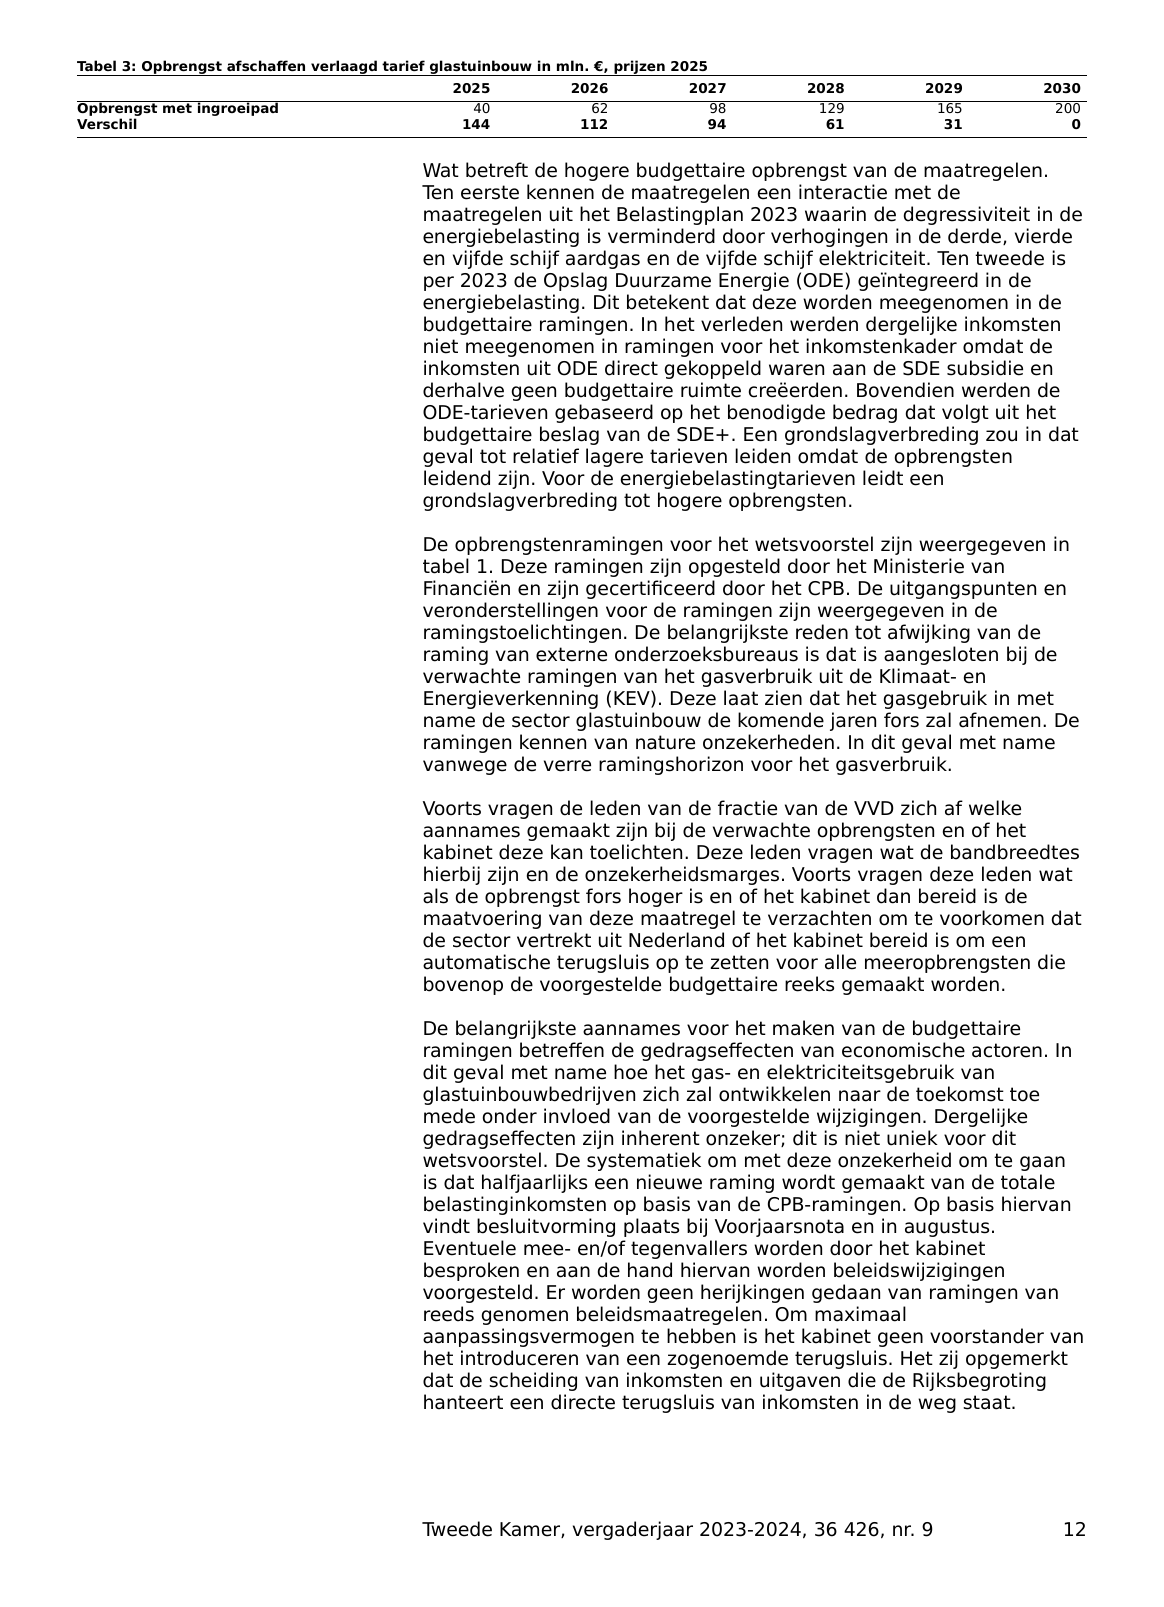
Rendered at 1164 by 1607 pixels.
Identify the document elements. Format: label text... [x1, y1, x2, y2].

table_cell 112 [496, 117, 614, 137]
text De belangrijkste aannames voor het maken van de budgettaire ramingen betreffen de gedragseffecten van economische actoren. In dit geval met name hoe het gas- en elektriciteitsgebruik van glastuinbouwbedrijven zich zal ontwikkelen naar de toekomst toe mede onder invloed van de voorgestelde wijzigingen. Dergelijke gedragseffecten zijn inherent onzeker; dit is niet uniek voor dit wetsvoorstel. De systematiek om met deze onzekerheid om te gaan is dat halfjaarlijks een nieuwe raming wordt gemaakt van de totale belastinginkomsten op basis van de CPB-ramingen. Op basis hiervan vindt besluitvorming plaats bij Voorjaarsnota en in augustus. Eventuele mee- en/of tegenvallers worden door het kabinet besproken en aan de hand hiervan worden beleidswijzigingen voorgesteld. Er worden geen herijkingen gedaan van ramingen van reeds genomen beleidsmaatregelen. Om maximaal aanpassingsvermogen te hebben is het kabinet geen voorstander van het introduceren van een zogenoemde terugsluis. Het zij opgemerkt dat de scheiding van inkomsten en uitgaven die de Rijksbegroting hanteert een directe terugsluis van inkomsten in de weg staat. [422, 1018, 1087, 1414]
table_cell 62 [496, 102, 614, 117]
table_cell 2028 [732, 76, 850, 101]
table_cell 129 [732, 102, 850, 117]
table_cell 144 [378, 117, 496, 137]
table_cell 2029 [850, 76, 968, 101]
table_cell 94 [614, 117, 732, 137]
text De opbrengstenramingen voor het wetsvoorstel zijn weergegeven in tabel 1. Deze ramingen zijn opgesteld door het Ministerie van Financiën en zijn gecertificeerd door het CPB. De uitgangspunten en veronderstellingen voor de ramingen zijn weergegeven in de ramingstoelichtingen. De belangrijkste reden tot afwijking van de raming van externe onderzoeksbureaus is dat is aangesloten bij de verwachte ramingen van het gasverbruik uit de Klimaat- en Energieverkenning (KEV). Deze laat zien dat het gasgebruik in met name de sector glastuinbouw de komende jaren fors zal afnemen. De ramingen kennen van nature onzekerheden. In dit geval met name vanwege de verre ramingshorizon voor het gasverbruik. [422, 534, 1087, 776]
table_cell 2030 [969, 76, 1087, 101]
table_cell 2025 [378, 76, 496, 101]
table_cell 0 [969, 117, 1087, 137]
table_header Tabel 3: Opbrengst afschaffen verlaagd tarief glastuinbouw in mln. €, prijzen 2025 [77, 59, 1087, 75]
table_cell 31 [850, 117, 968, 137]
table_cell 200 [969, 102, 1087, 117]
table_cell 98 [614, 102, 732, 117]
table_cell Verschil [77, 117, 378, 137]
table_cell [77, 76, 378, 101]
table_cell 61 [732, 117, 850, 137]
table_cell 2026 [496, 76, 614, 101]
table_cell Opbrengst met ingroeipad [77, 102, 378, 117]
table_cell 40 [378, 102, 496, 117]
table_cell 2027 [614, 76, 732, 101]
text Wat betreft de hogere budgettaire opbrengst van de maatregelen. Ten eerste kennen de maatregelen een interactie met de maatregelen uit het Belastingplan 2023 waarin de degressiviteit in de energiebelasting is verminderd door verhogingen in de derde, vierde en vijfde schijf aardgas en de vijfde schijf elektriciteit. Ten tweede is per 2023 de Opslag Duurzame Energie (ODE) geïntegreerd in de energiebelasting. Dit betekent dat deze worden meegenomen in de budgettaire ramingen. In het verleden werden dergelijke inkomsten niet meegenomen in ramingen voor het inkomstenkader omdat de inkomsten uit ODE direct gekoppeld waren aan de SDE subsidie en derhalve geen budgettaire ruimte creëerden. Bovendien werden de ODE-tarieven gebaseerd op het benodigde bedrag dat volgt uit het budgettaire beslag van de SDE+. Een grondslagverbreding zou in dat geval tot relatief lagere tarieven leiden omdat de opbrengsten leidend zijn. Voor de energiebelastingtarieven leidt een grondslagverbreding tot hogere opbrengsten. [422, 160, 1087, 512]
table_cell 165 [850, 102, 968, 117]
text Voorts vragen de leden van de fractie van de VVD zich af welke aannames gemaakt zijn bij de verwachte opbrengsten en of het kabinet deze kan toelichten. Deze leden vragen wat de bandbreedtes hierbij zijn en de onzekerheidsmarges. Voorts vragen deze leden wat als de opbrengst fors hoger is en of het kabinet dan bereid is de maatvoering van deze maatregel te verzachten om te voorkomen dat de sector vertrekt uit Nederland of het kabinet bereid is om een automatische terugsluis op te zetten voor alle meeropbrengsten die bovenop de voorgestelde budgettaire reeks gemaakt worden. [422, 798, 1087, 996]
